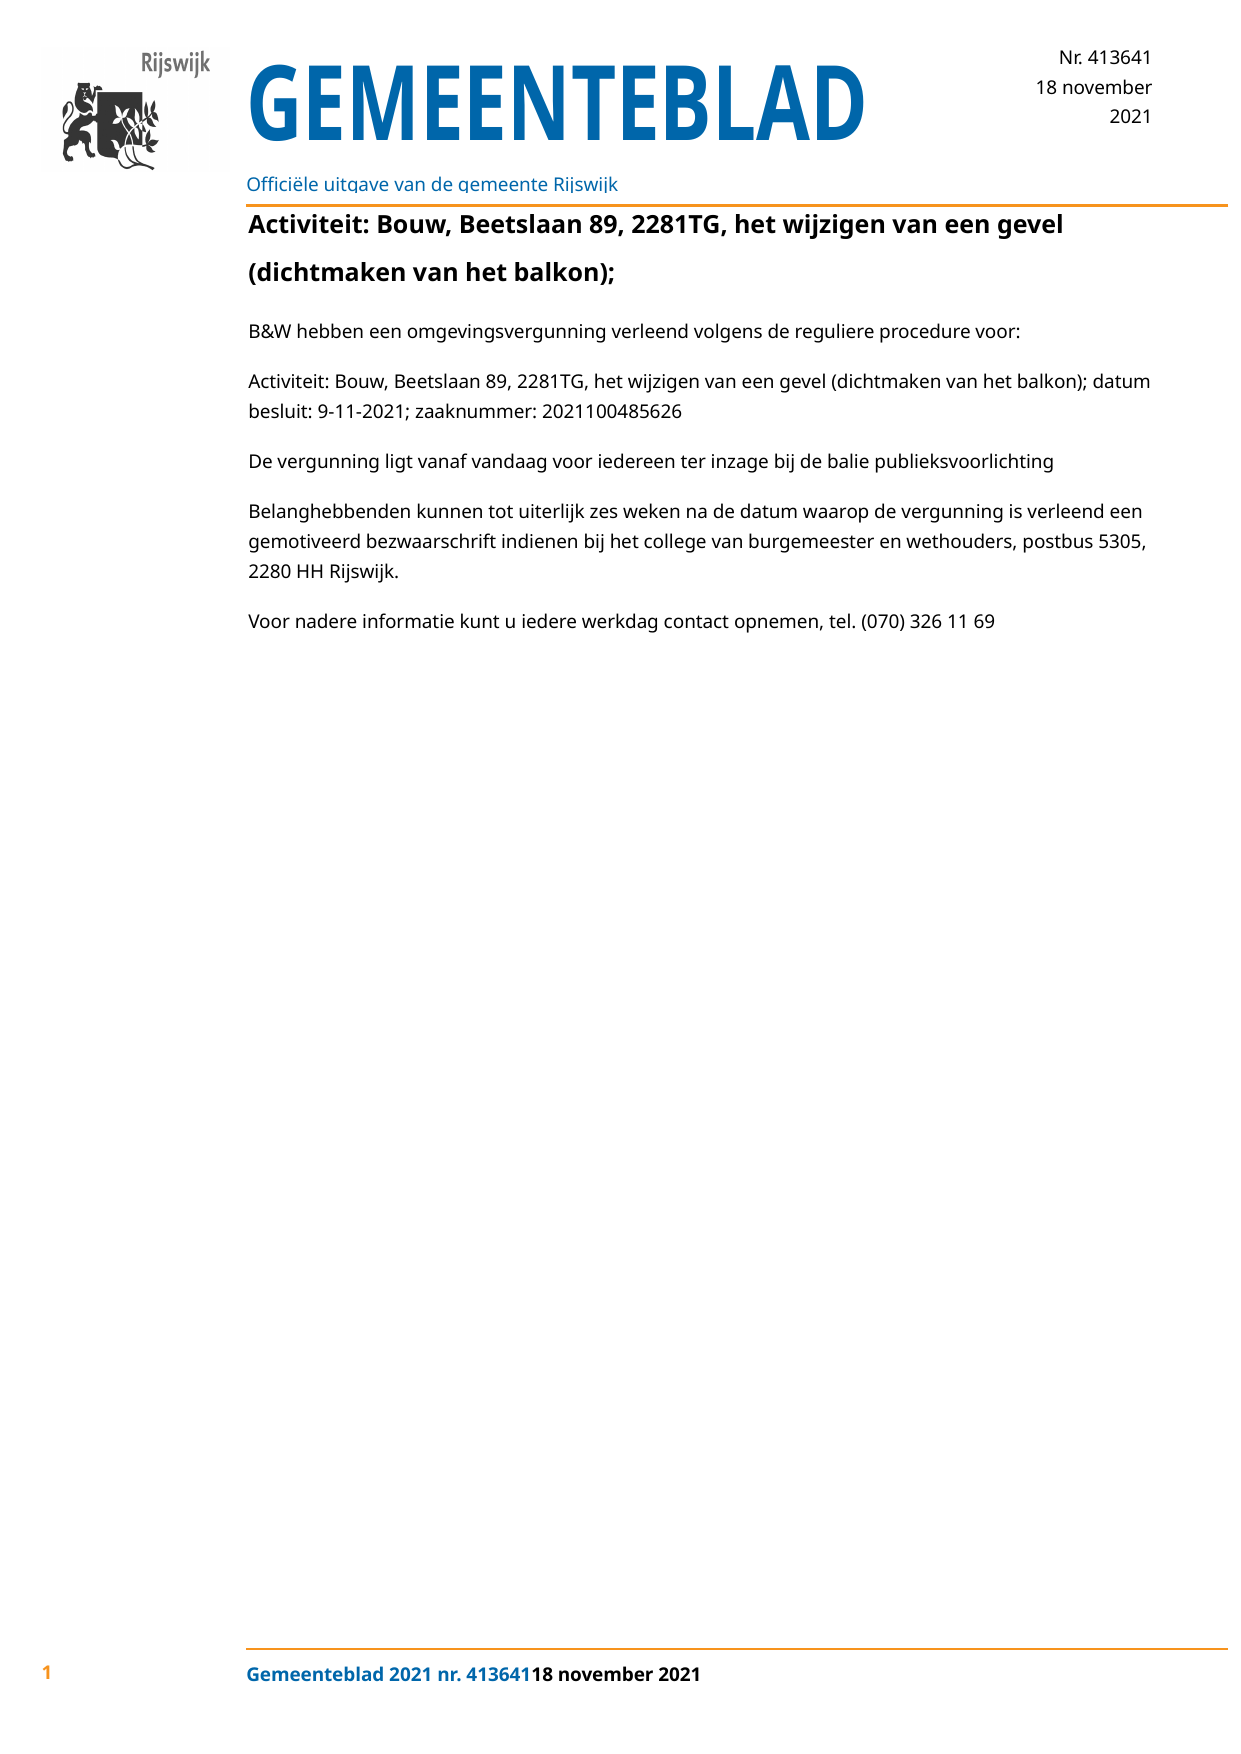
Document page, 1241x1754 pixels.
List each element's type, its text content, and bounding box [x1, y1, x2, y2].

text B&W hebben een omgevingsvergunning verleend volgens de reguliere procedure voor: [248, 318, 1152, 344]
text De vergunning ligt vanaf vandaag voor iedereen ter inzage bij de balie publieksvoorlichting [248, 448, 1152, 474]
text Belanghebbenden kunnen tot uiterlijk zes weken na de datum waarop de vergunning is verleend een gemotiveerd bezwaarschrift indienen bij het college van burgemeester en wethouders, postbus 5305, 2280 HH Rijswijk. [248, 499, 1152, 584]
text Activiteit: Bouw, Beetslaan 89, 2281TG, het wijzigen van een gevel (dichtmaken van het balkon); [248, 207, 1152, 288]
text Activiteit: Bouw, Beetslaan 89, 2281TG, het wijzigen van een gevel (dichtmaken van het balkon); datum besluit: 9-11-2021; zaaknummer: 2021100485626 [248, 368, 1152, 424]
picture [41, 47, 231, 172]
text Voor nadere informatie kunt u iedere werkdag contact opnemen, tel. (070) 326 11 69 [248, 608, 1152, 634]
